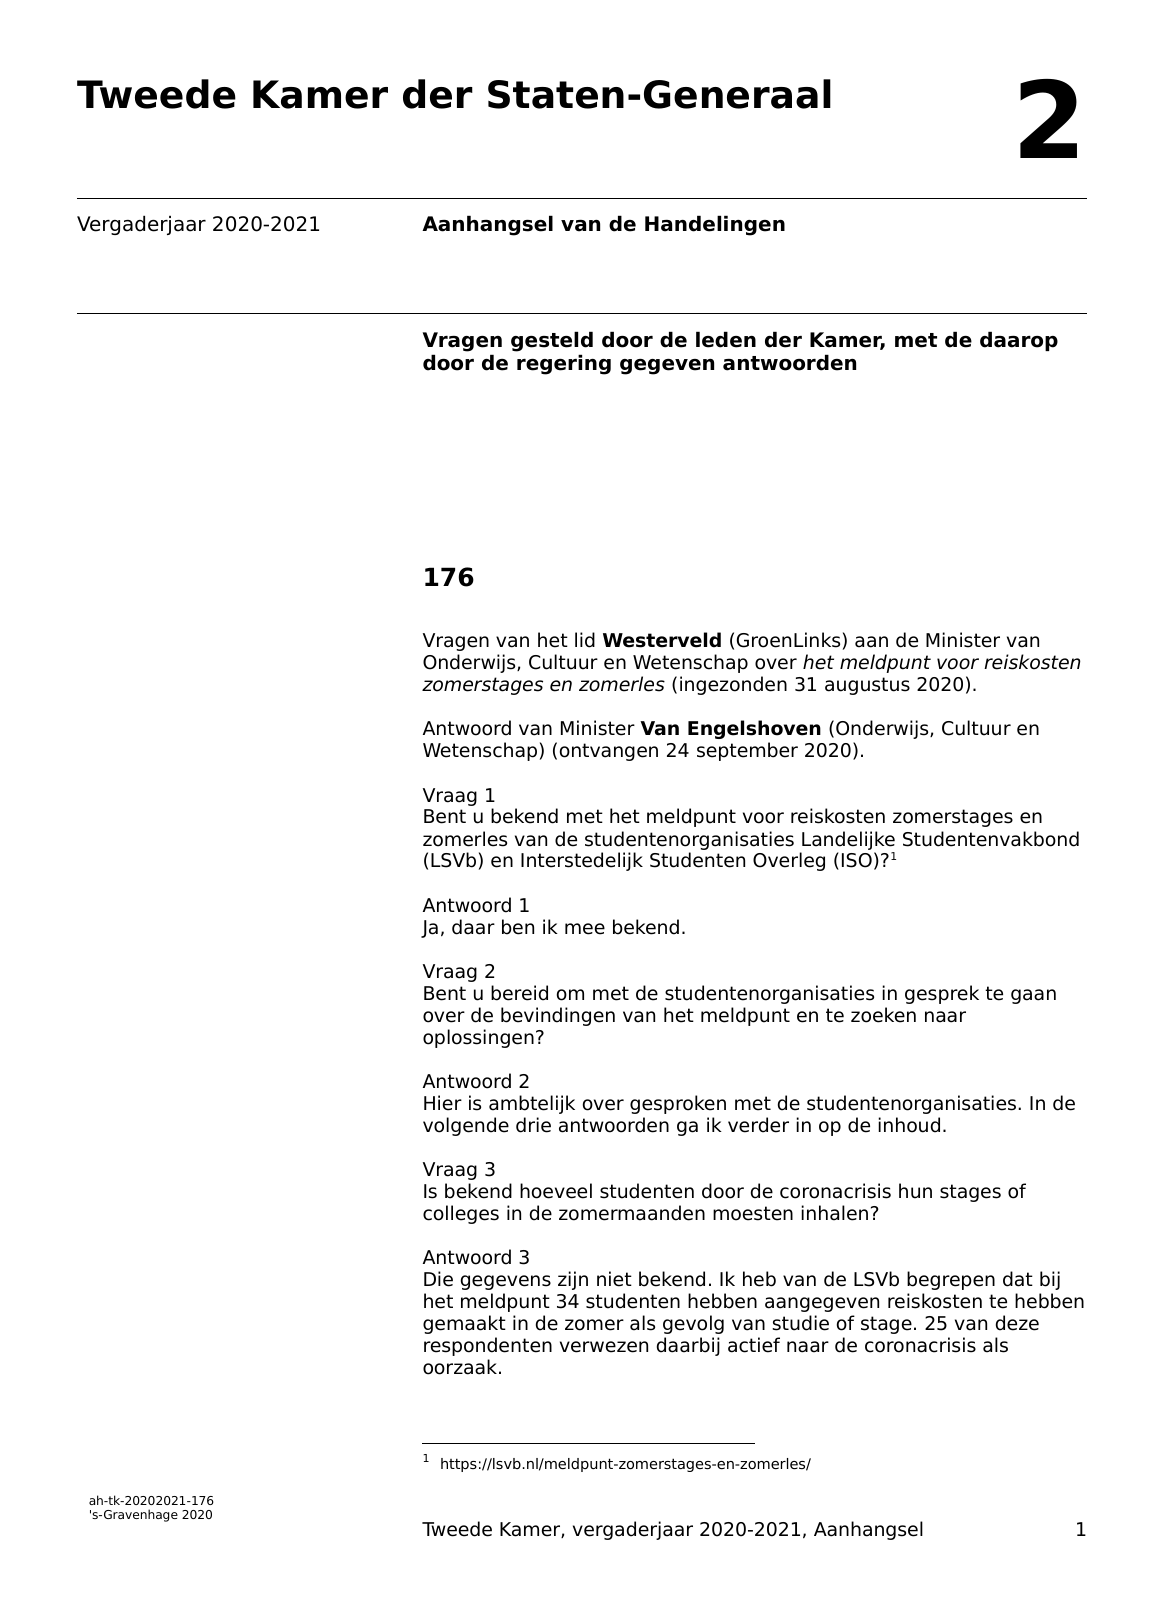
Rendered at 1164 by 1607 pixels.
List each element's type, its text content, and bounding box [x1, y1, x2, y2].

text Vragen van het lid Westerveld (GroenLinks) aan de Minister van Onderwijs, Cultuur en Wetenschap over het meldpunt voor reiskosten zomerstages en zomerles (ingezonden 31 augustus 2020). [422, 630, 1087, 696]
text Vraag 2 [422, 961, 1087, 983]
table_header Tweede Kamer der Staten-Generaal [77, 59, 886, 198]
text Antwoord van Minister Van Engelshoven (Onderwijs, Cultuur en Wetenschap) (ontvangen 24 september 2020). [422, 718, 1087, 762]
text Antwoord 1 [422, 894, 1087, 917]
text Is bekend hoeveel studenten door de coronacrisis hun stages of colleges in de zomermaanden moesten inhalen? [422, 1181, 1087, 1225]
text 176 [422, 563, 1087, 592]
text Vraag 3 [422, 1159, 1087, 1181]
text Ja, daar ben ik mee bekend. [422, 917, 1087, 938]
table_cell Vergaderjaar 2020-2021 [77, 199, 422, 313]
text Die gegevens zijn niet bekend. Ik heb van de LSVb begrepen dat bij het meldpunt 34 studenten hebben aangegeven reiskosten te hebben gemaakt in de zomer als gevolg van studie of stage. 25 van deze respondenten verwezen daarbij actief naar de coronacrisis als oorzaak. [422, 1269, 1087, 1379]
text 's-Gravenhage 2020 [88, 1508, 323, 1522]
text https://lsvb.nl/meldpunt-zomerstages-en-zomerles/ [422, 1452, 1087, 1474]
text ah-tk-20202021-176 [88, 1494, 323, 1508]
table_cell [77, 314, 422, 375]
table_cell Vragen gesteld door de leden der Kamer, met de daarop door de regering gegeven antwoorden [422, 314, 1087, 375]
table_cell Aanhangsel van de Handelingen [422, 199, 1087, 313]
table_header 2 [886, 59, 1087, 198]
text Hier is ambtelijk over gesproken met de studentenorganisaties. In de volgende drie antwoorden ga ik verder in op de inhoud. [422, 1093, 1087, 1137]
text Bent u bereid om met de studentenorganisaties in gesprek te gaan over de bevindingen van het meldpunt en te zoeken naar oplossingen? [422, 983, 1087, 1049]
text Vraag 1 [422, 784, 1087, 806]
text Antwoord 2 [422, 1071, 1087, 1093]
text Bent u bekend met het meldpunt voor reiskosten zomerstages en zomerles van de studentenorganisaties Landelijke Studentenvakbond (LSVb) en Interstedelijk Studenten Overleg (ISO)? [422, 806, 1087, 872]
text Antwoord 3 [422, 1247, 1087, 1269]
